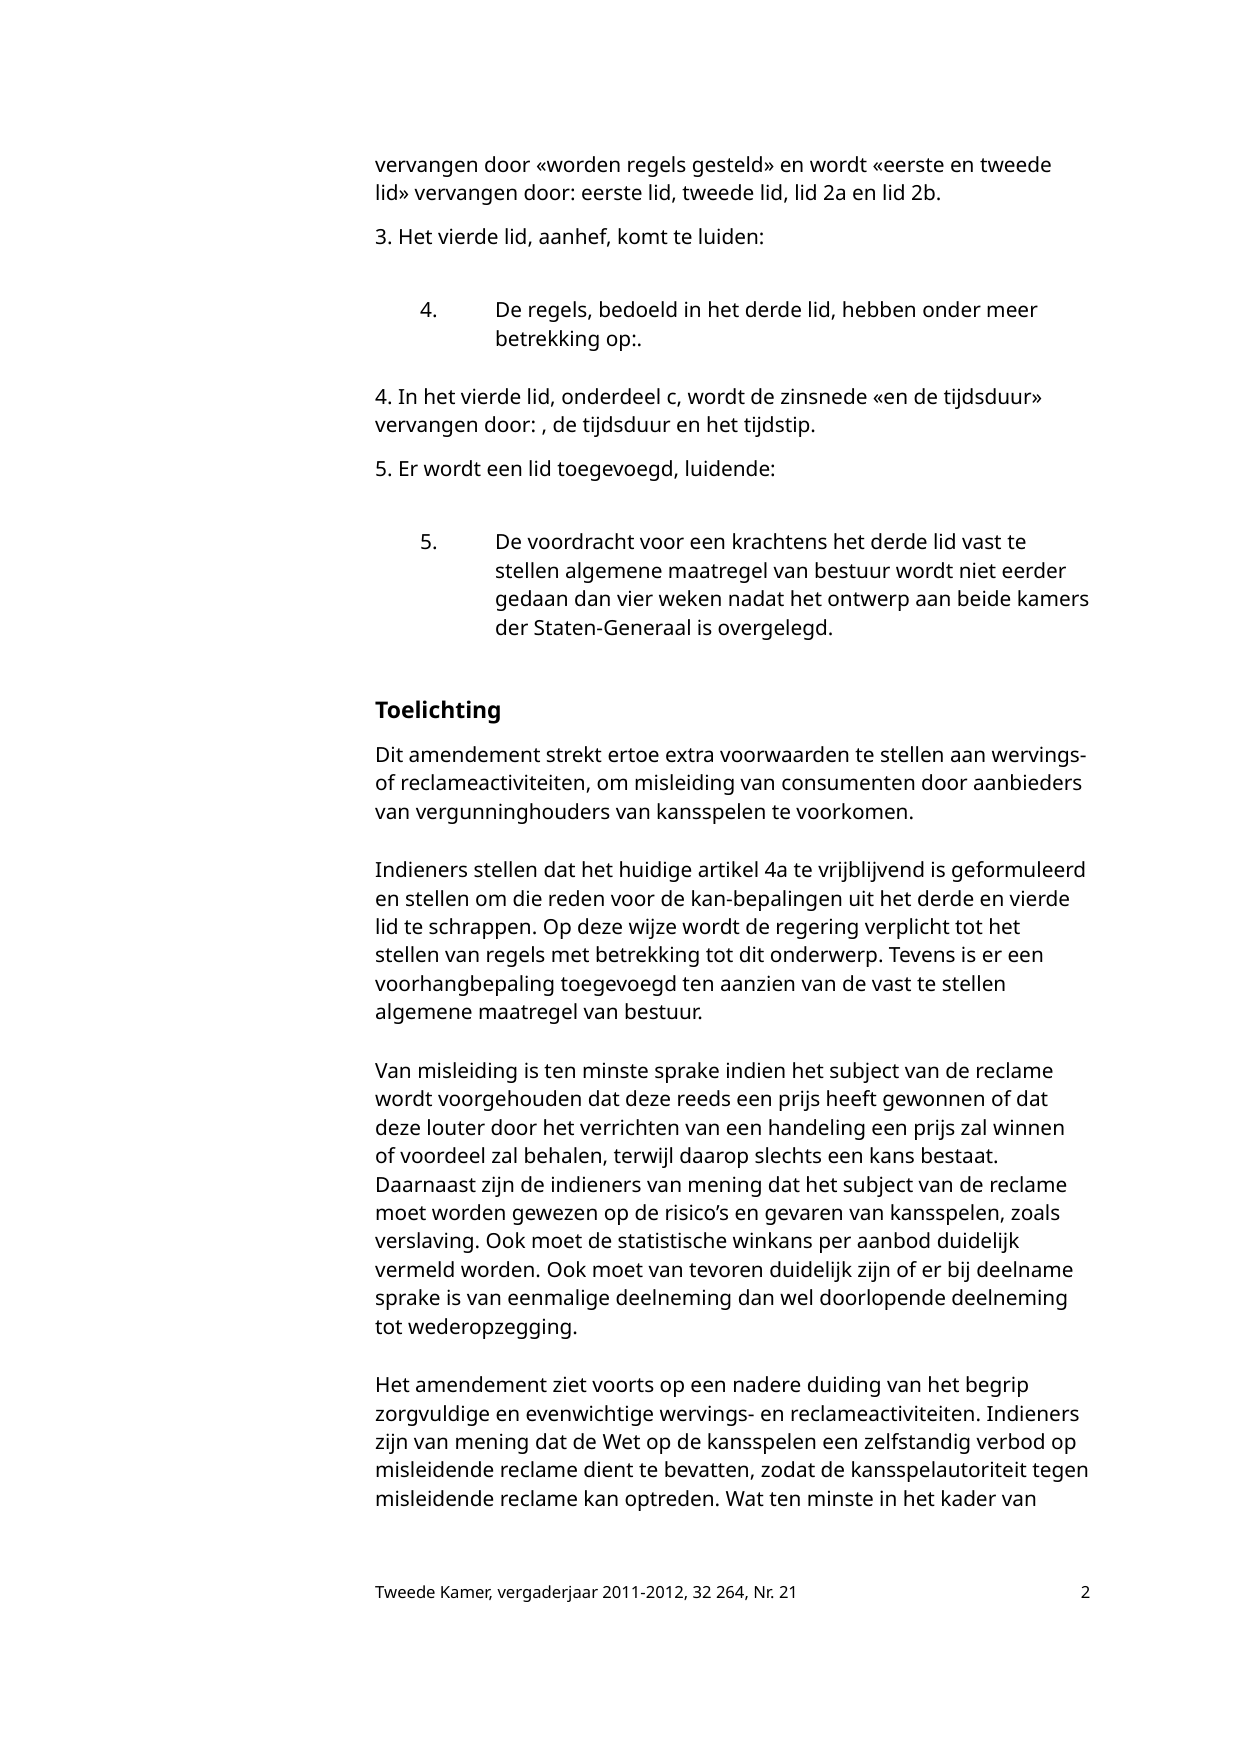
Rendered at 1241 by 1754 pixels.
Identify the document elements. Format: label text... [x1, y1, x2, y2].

text Van misleiding is ten minste sprake indien het subject van de reclame wordt voorgehouden dat deze reeds een prijs heeft gewonnen of dat deze louter door het verrichten van een handeling een prijs zal winnen of voordeel zal behalen, terwijl daarop slechts een kans bestaat. Daarnaast zijn de indieners van mening dat het subject van de reclame moet worden gewezen op de risico’s en gevaren van kansspelen, zoals verslaving. Ook moet de statistische winkans per aanbod duidelijk vermeld worden. Ook moet van tevoren duidelijk zijn of er bij deelname sprake is van eenmalige deelneming dan wel doorlopende deelneming tot wederopzegging. [375, 1056, 1090, 1340]
text Het amendement ziet voorts op een nadere duiding van het begrip zorgvuldige en evenwichtige wervings- en reclameactiviteiten. Indieners zijn van mening dat de Wet op de kansspelen een zelfstandig verbod op misleidende reclame dient te bevatten, zodat de kansspelautoriteit tegen misleidende reclame kan optreden. Wat ten minste in het kader van [375, 1370, 1090, 1512]
text 4. In het vierde lid, onderdeel c, wordt de zinsnede «en de tijdsduur» vervangen door: , de tijdsduur en het tijdstip. [375, 382, 1090, 439]
list De regels, bedoeld in het derde lid, hebben onder meer betrekking op:. [420, 295, 1090, 352]
list De voordracht voor een krachtens het derde lid vast te stellen algemene maatregel van bestuur wordt niet eerder gedaan dan vier weken nadat het ontwerp aan beide kamers der Staten-Generaal is overgelegd. [420, 527, 1090, 641]
subtitle Toelichting [375, 694, 1090, 725]
text Dit amendement strekt ertoe extra voorwaarden te stellen aan wervings- of reclameactiviteiten, om misleiding van consumenten door aanbieders van vergunninghouders van kansspelen te voorkomen. [375, 740, 1090, 825]
text Indieners stellen dat het huidige artikel 4a te vrijblijvend is geformuleerd en stellen om die reden voor de kan-bepalingen uit het derde en vierde lid te schrappen. Op deze wijze wordt de regering verplicht tot het stellen van regels met betrekking tot dit onderwerp. Tevens is er een voorhangbepaling toegevoegd ten aanzien van de vast te stellen algemene maatregel van bestuur. [375, 855, 1090, 1026]
text vervangen door «worden regels gesteld» en wordt «eerste en tweede lid» vervangen door: eerste lid, tweede lid, lid 2a en lid 2b. [375, 150, 1090, 207]
text 5. Er wordt een lid toegevoegd, luidende: [375, 454, 1090, 482]
text 3. Het vierde lid, aanhef, komt te luiden: [375, 222, 1090, 250]
